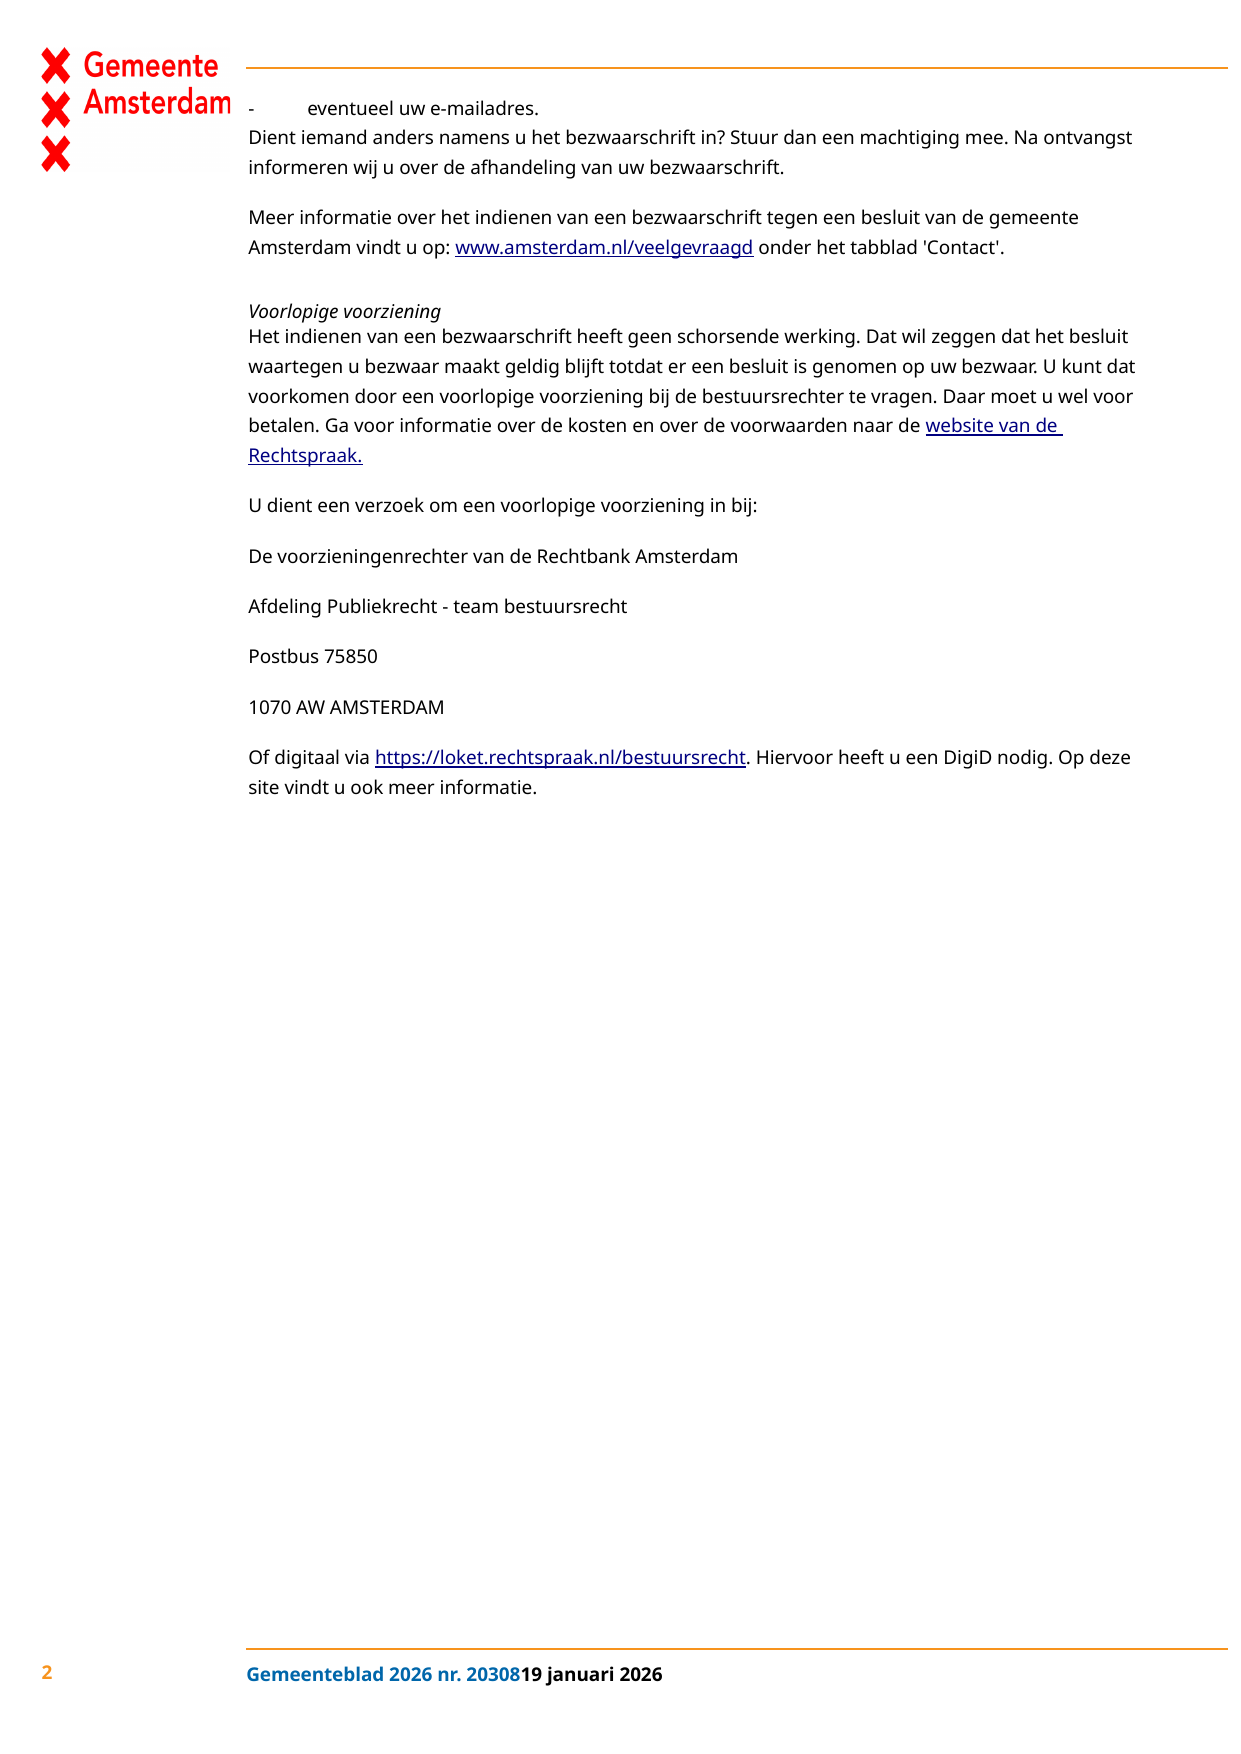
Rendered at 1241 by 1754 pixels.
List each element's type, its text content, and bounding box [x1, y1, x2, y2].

text Het indienen van een bezwaarschrift heeft geen schorsende werking. Dat wil zeggen dat het besluit waartegen u bezwaar maakt geldig blijft totdat er een besluit is genomen op uw bezwaar. U kunt dat voorkomen door een voorlopige voorziening bij de bestuursrechter te vragen. Daar moet u wel voor betalen. Ga voor informatie over de kosten en over de voorwaarden naar de website van de Rechtspraak. [248, 324, 1152, 468]
text Dient iemand anders namens u het bezwaarschrift in? Stuur dan een machtiging mee. Na ontvangst informeren wij u over de afhandeling van uw bezwaarschrift. [248, 124, 1152, 180]
list eventueel uw e-mailadres. [248, 95, 1152, 121]
text 1070 AW AMSTERDAM [248, 694, 1152, 720]
text Voorlopige voorziening [248, 298, 1152, 324]
text De voorzieningenrechter van de Rechtbank Amsterdam [248, 543, 1152, 568]
text U dient een verzoek om een voorlopige voorziening in bij: [248, 492, 1152, 518]
picture [41, 47, 231, 172]
text Meer informatie over het indienen van een bezwaarschrift tegen een besluit van de gemeente Amsterdam vindt u op: www.amsterdam.nl/veelgevraagd onder het tabblad 'Contact'. [248, 204, 1152, 260]
text Postbus 75850 [248, 644, 1152, 669]
text Of digitaal via https://loket.rechtspraak.nl/bestuursrecht. Hiervoor heeft u een DigiD nodig. Op deze site vindt u ook meer informatie. [248, 744, 1152, 800]
text Afdeling Publiekrecht - team bestuursrecht [248, 593, 1152, 619]
